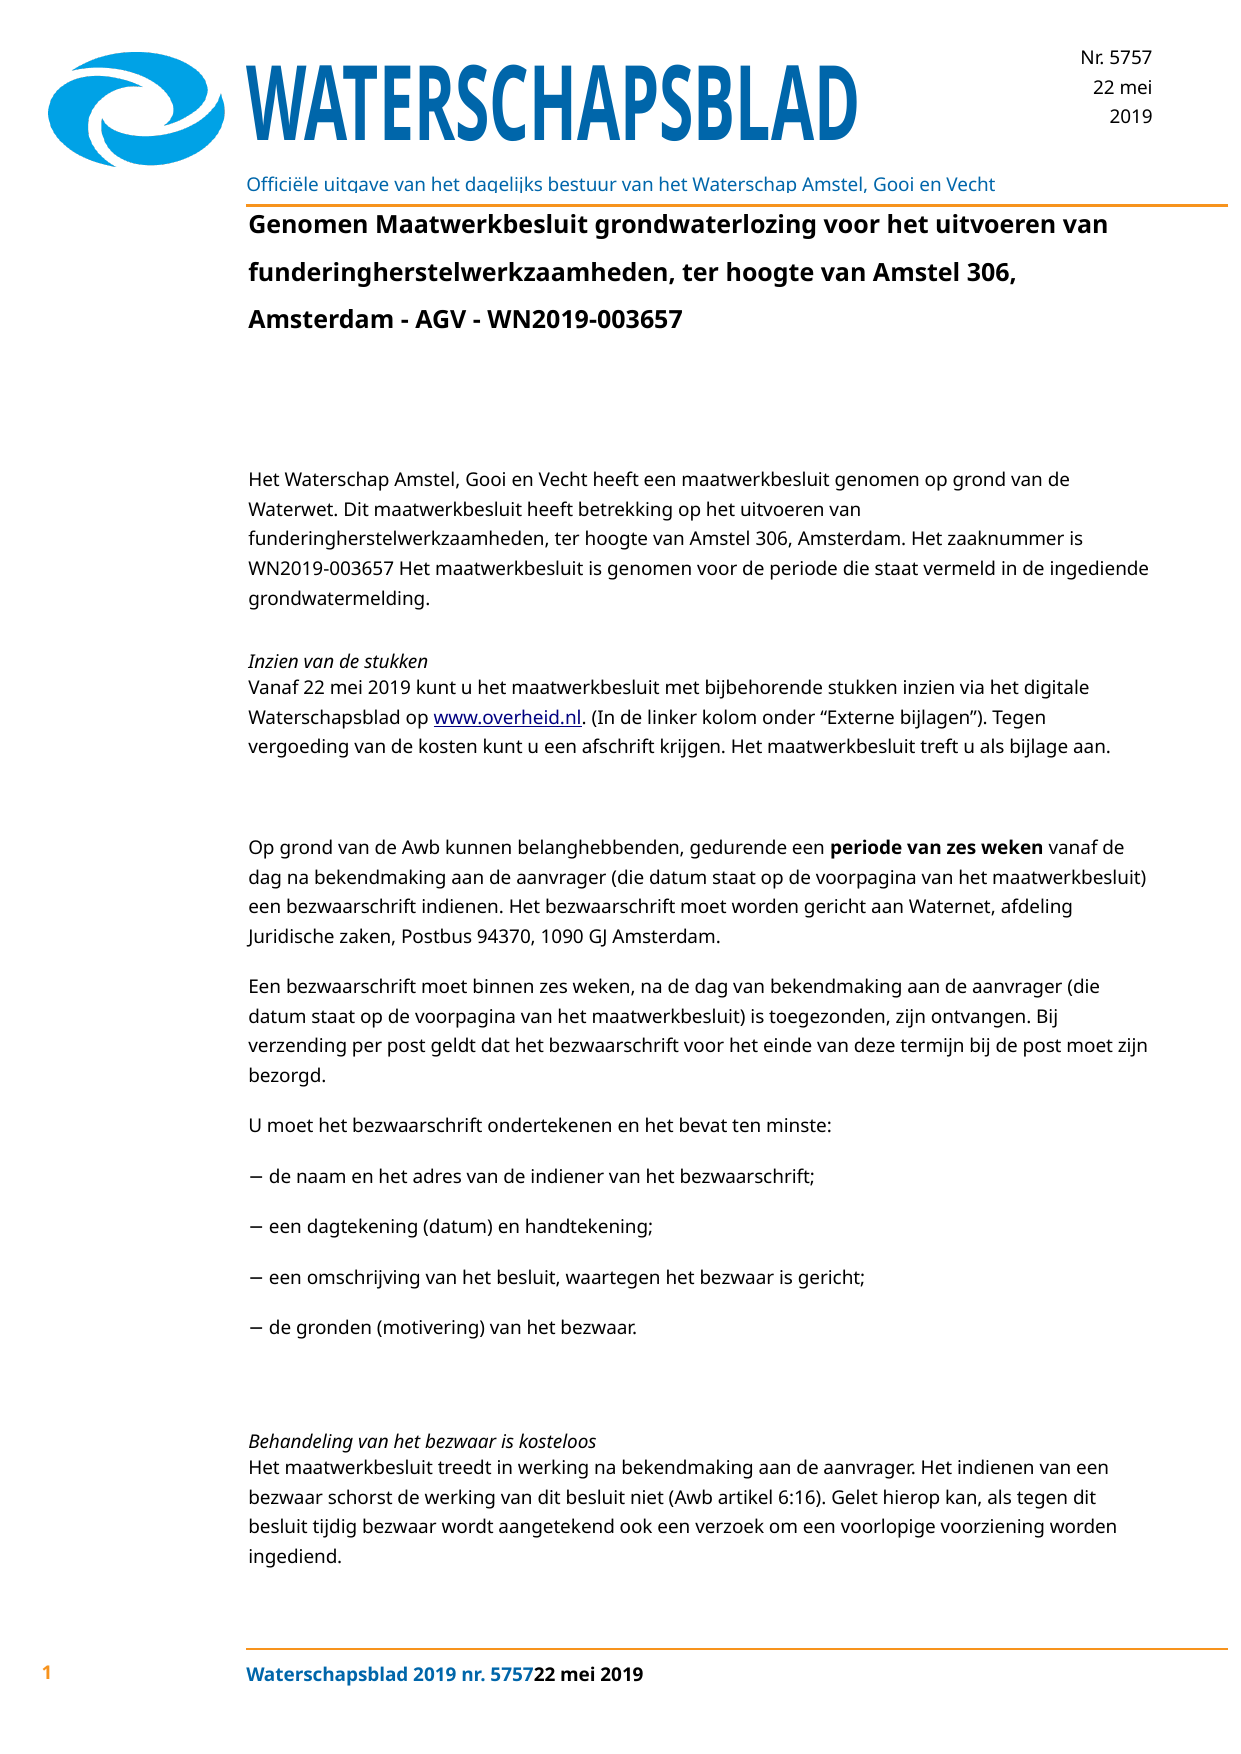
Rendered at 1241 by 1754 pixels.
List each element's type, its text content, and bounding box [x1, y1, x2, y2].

text Een bezwaarschrift moet binnen zes weken, na de dag van bekendmaking aan de aanvrager (die datum staat op de voorpagina van het maatwerkbesluit) is toegezonden, zijn ontvangen. Bij verzending per post geldt dat het bezwaarschrift voor het einde van deze termijn bij de post moet zijn bezorgd. [248, 973, 1152, 1088]
text − de gronden (motivering) van het bezwaar. [248, 1314, 1152, 1340]
text Genomen Maatwerkbesluit grondwaterlozing voor het uitvoeren van funderingherstelwerkzaamheden, ter hoogte van Amstel 306, Amsterdam - AGV - WN2019-003657 [248, 207, 1152, 336]
text Inzien van de stukken [248, 649, 1152, 674]
text − een omschrijving van het besluit, waartegen het bezwaar is gericht; [248, 1264, 1152, 1290]
text Vanaf 22 mei 2019 kunt u het maatwerkbesluit met bijbehorende stukken inzien via het digitale Waterschapsblad op www.overheid.nl. (In de linker kolom onder “Externe bijlagen”). Tegen vergoeding van de kosten kunt u een afschrift krijgen. Het maatwerkbesluit treft u als bijlage aan. [248, 674, 1152, 759]
text Behandeling van het bezwaar is kosteloos [248, 1429, 1152, 1454]
text Op grond van de Awb kunnen belanghebbenden, gedurende een periode van zes weken vanaf de dag na bekendmaking aan de aanvrager (die datum staat op de voorpagina van het maatwerkbesluit) een bezwaarschrift indienen. Het bezwaarschrift moet worden gericht aan Waternet, afdeling Juridische zaken, Postbus 94370, 1090 GJ Amsterdam. [248, 834, 1152, 949]
text − een dagtekening (datum) en handtekening; [248, 1213, 1152, 1239]
text − de naam en het adres van de indiener van het bezwaarschrift; [248, 1163, 1152, 1189]
text U moet het bezwaarschrift ondertekenen en het bevat ten minste: [248, 1113, 1152, 1138]
picture [41, 47, 231, 172]
text Het maatwerkbesluit treedt in werking na bekendmaking aan de aanvrager. Het indienen van een bezwaar schorst de werking van dit besluit niet (Awb artikel 6:16). Gelet hierop kan, als tegen dit besluit tijdig bezwaar wordt aangetekend ook een verzoek om een voorlopige voorziening worden ingediend. [248, 1454, 1152, 1569]
text Het Waterschap Amstel, Gooi en Vecht heeft een maatwerkbesluit genomen op grond van de Waterwet. Dit maatwerkbesluit heeft betrekking op het uitvoeren van funderingherstelwerkzaamheden, ter hoogte van Amstel 306, Amsterdam. Het zaaknummer is WN2019-003657 Het maatwerkbesluit is genomen voor de periode die staat vermeld in de ingediende grondwatermelding. [248, 466, 1152, 610]
